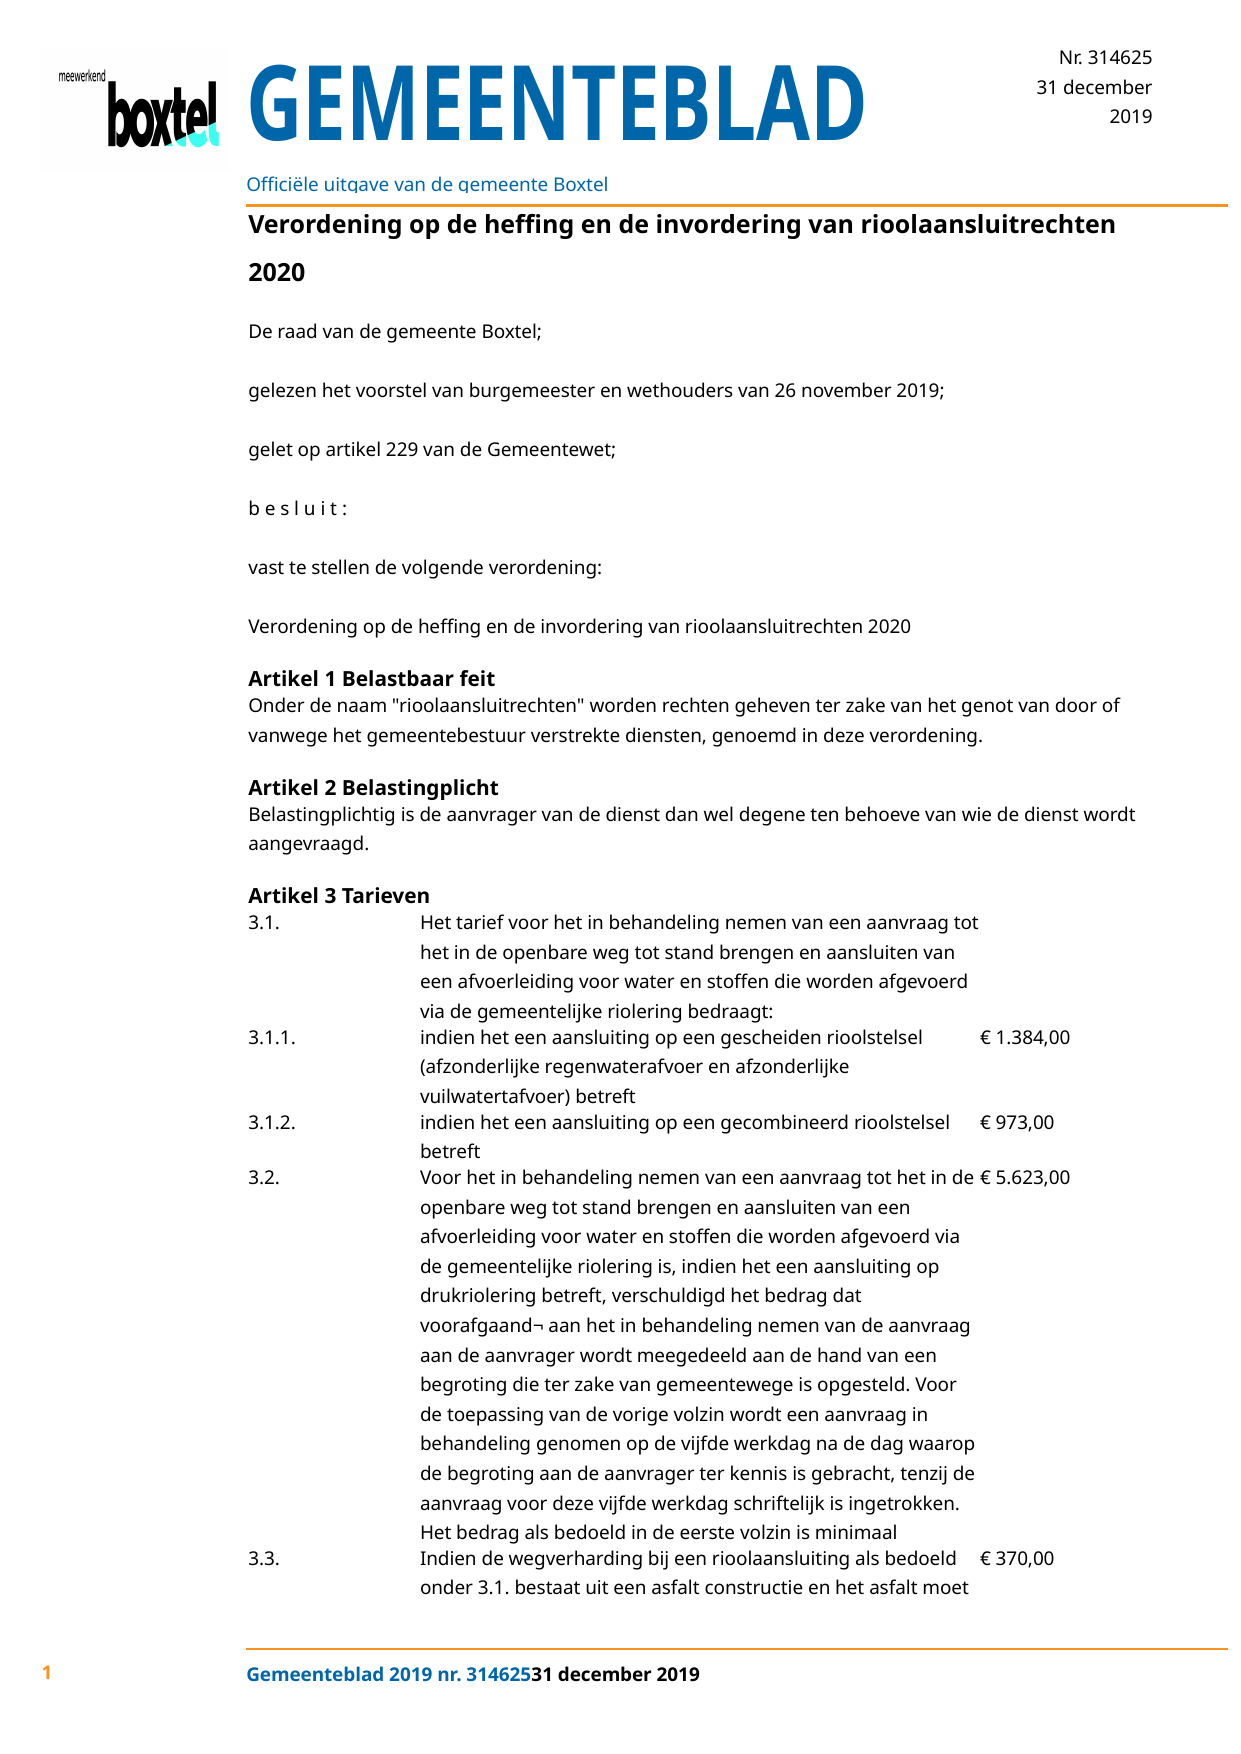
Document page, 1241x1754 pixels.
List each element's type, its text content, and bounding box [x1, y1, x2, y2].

text Belastingplichtig is de aanvrager van de dienst dan wel degene ten behoeve van wie de dienst wordt aangevraagd. [248, 801, 1152, 856]
table_cell Indien de wegverharding bij een rioolaansluiting als bedoeld onder 3.1. bestaat uit een asfalt constructie en het asfalt moet [420, 1545, 980, 1600]
table_cell indien het een aansluiting op een gescheiden rioolstelsel (afzonderlijke regenwaterafvoer en afzonderlijke vuilwatertafvoer) betreft [420, 1024, 980, 1109]
text Artikel 2 Belastingplicht [248, 773, 1152, 801]
text Verordening op de heffing en de invordering van rioolaansluitrechten 2020 [248, 614, 1152, 639]
table_cell Voor het in behandeling nemen van een aanvraag tot het in de openbare weg tot stand brengen en aansluiten van een afvoerleiding voor water en stoffen die worden afgevoerd via de gemeentelijke riolering is, indien het een aansluiting op drukriolering betreft, verschuldigd het bedrag dat voorafgaand¬ aan het in behandeling nemen van de aanvraag aan de aanvrager wordt meegedeeld aan de hand van een begroting die ter zake van gemeentewege is opgesteld. Voor de toepassing van de vorige volzin wordt een aanvraag in behandeling genomen op de vijfde werkdag na de dag waarop de begroting aan de aanvrager ter kennis is gebracht, tenzij de aanvraag voor deze vijfde werkdag schriftelijk is ingetrokken. Het bedrag als bedoeld in de eerste volzin is minimaal [420, 1164, 980, 1545]
table_cell 3.3. [248, 1545, 420, 1600]
table_header 3.1. [248, 910, 420, 1024]
table_cell € 5.623,00 [980, 1164, 1152, 1545]
table_cell 3.1.2. [248, 1109, 420, 1164]
table_header [980, 910, 1152, 1024]
text Artikel 3 Tarieven [248, 881, 1152, 909]
table_cell € 1.384,00 [980, 1024, 1152, 1109]
table_cell € 973,00 [980, 1109, 1152, 1164]
table_cell indien het een aansluiting op een gecombineerd rioolstelsel betreft [420, 1109, 980, 1164]
text gelet op artikel 229 van de Gemeentewet; [248, 436, 1152, 462]
text Artikel 1 Belastbaar feit [248, 664, 1152, 693]
text b e s l u i t : [248, 495, 1152, 521]
text vast te stellen de volgende verordening: [248, 554, 1152, 580]
table_header Het tarief voor het in behandeling nemen van een aanvraag tot het in de openbare weg tot stand brengen en aansluiten van een afvoerleiding voor water en stoffen die worden afgevoerd via de gemeentelijke riolering bedraagt: [420, 910, 980, 1024]
text gelezen het voorstel van burgemeester en wethouders van 26 november 2019; [248, 377, 1152, 403]
text Onder de naam "rioolaansluitrechten" worden rechten geheven ter zake van het genot van door of vanwege het gemeentebestuur verstrekte diensten, genoemd in deze verordening. [248, 693, 1152, 748]
table_cell 3.1.1. [248, 1024, 420, 1109]
text Verordening op de heffing en de invordering van rioolaansluitrechten 2020 [248, 207, 1152, 288]
text De raad van de gemeente Boxtel; [248, 318, 1152, 344]
picture [41, 47, 231, 172]
table_cell € 370,00 [980, 1545, 1152, 1600]
table_cell 3.2. [248, 1164, 420, 1545]
